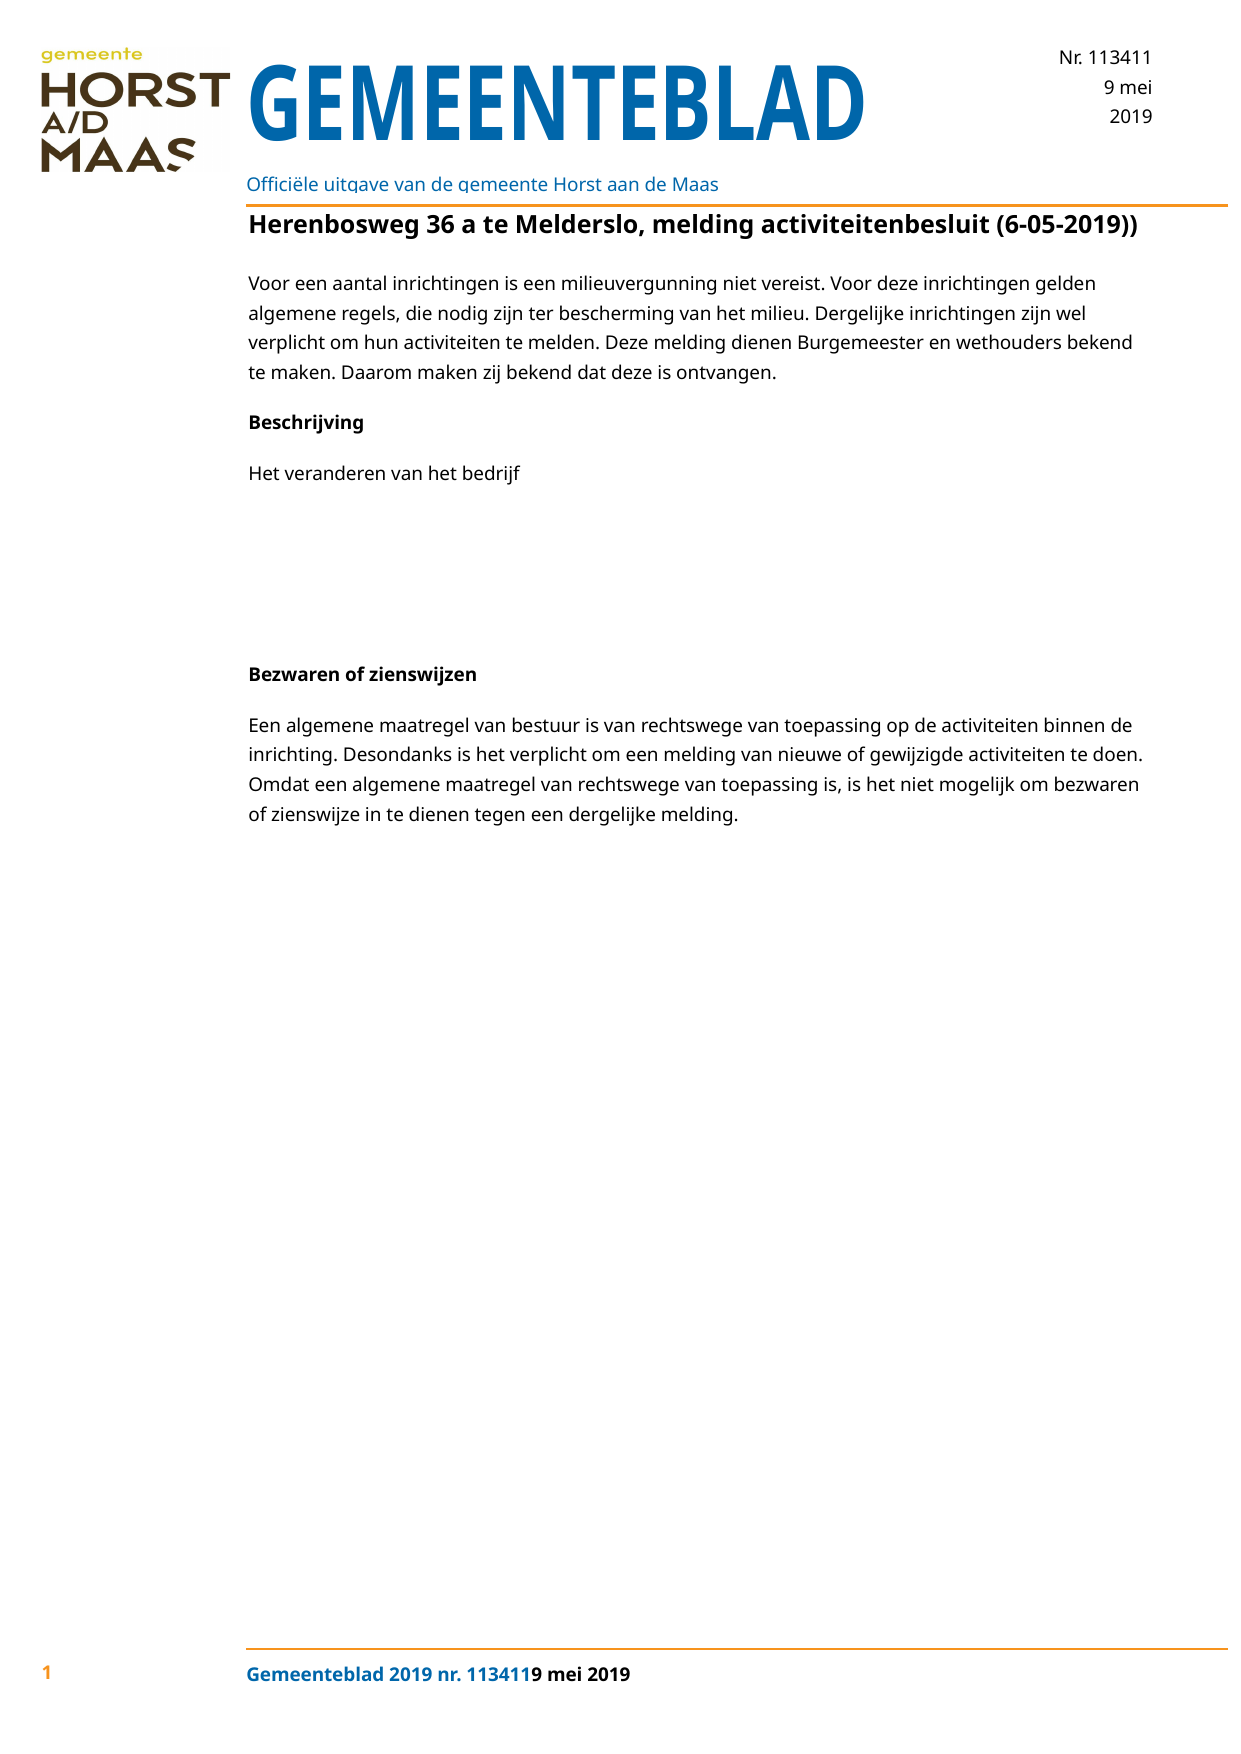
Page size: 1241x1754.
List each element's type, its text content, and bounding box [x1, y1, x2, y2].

text Beschrijving [248, 409, 1152, 435]
text Bezwaren of zienswijzen [248, 662, 1152, 687]
picture [41, 47, 231, 172]
text Het veranderen van het bedrijf [248, 460, 1152, 486]
text Voor een aantal inrichtingen is een milieuvergunning niet vereist. Voor deze inrichtingen gelden algemene regels, die nodig zijn ter bescherming van het milieu. Dergelijke inrichtingen zijn wel verplicht om hun activiteiten te melden. Deze melding dienen Burgemeester en wethouders bekend te maken. Daarom maken zij bekend dat deze is ontvangen. [248, 270, 1152, 385]
text Een algemene maatregel van bestuur is van rechtswege van toepassing op de activiteiten binnen de inrichting. Desondanks is het verplicht om een melding van nieuwe of gewijzigde activiteiten te doen. Omdat een algemene maatregel van rechtswege van toepassing is, is het niet mogelijk om bezwaren of zienswijze in te dienen tegen een dergelijke melding. [248, 712, 1152, 826]
text Herenbosweg 36 a te Melderslo, melding activiteitenbesluit (6-05-2019)) [248, 207, 1152, 241]
